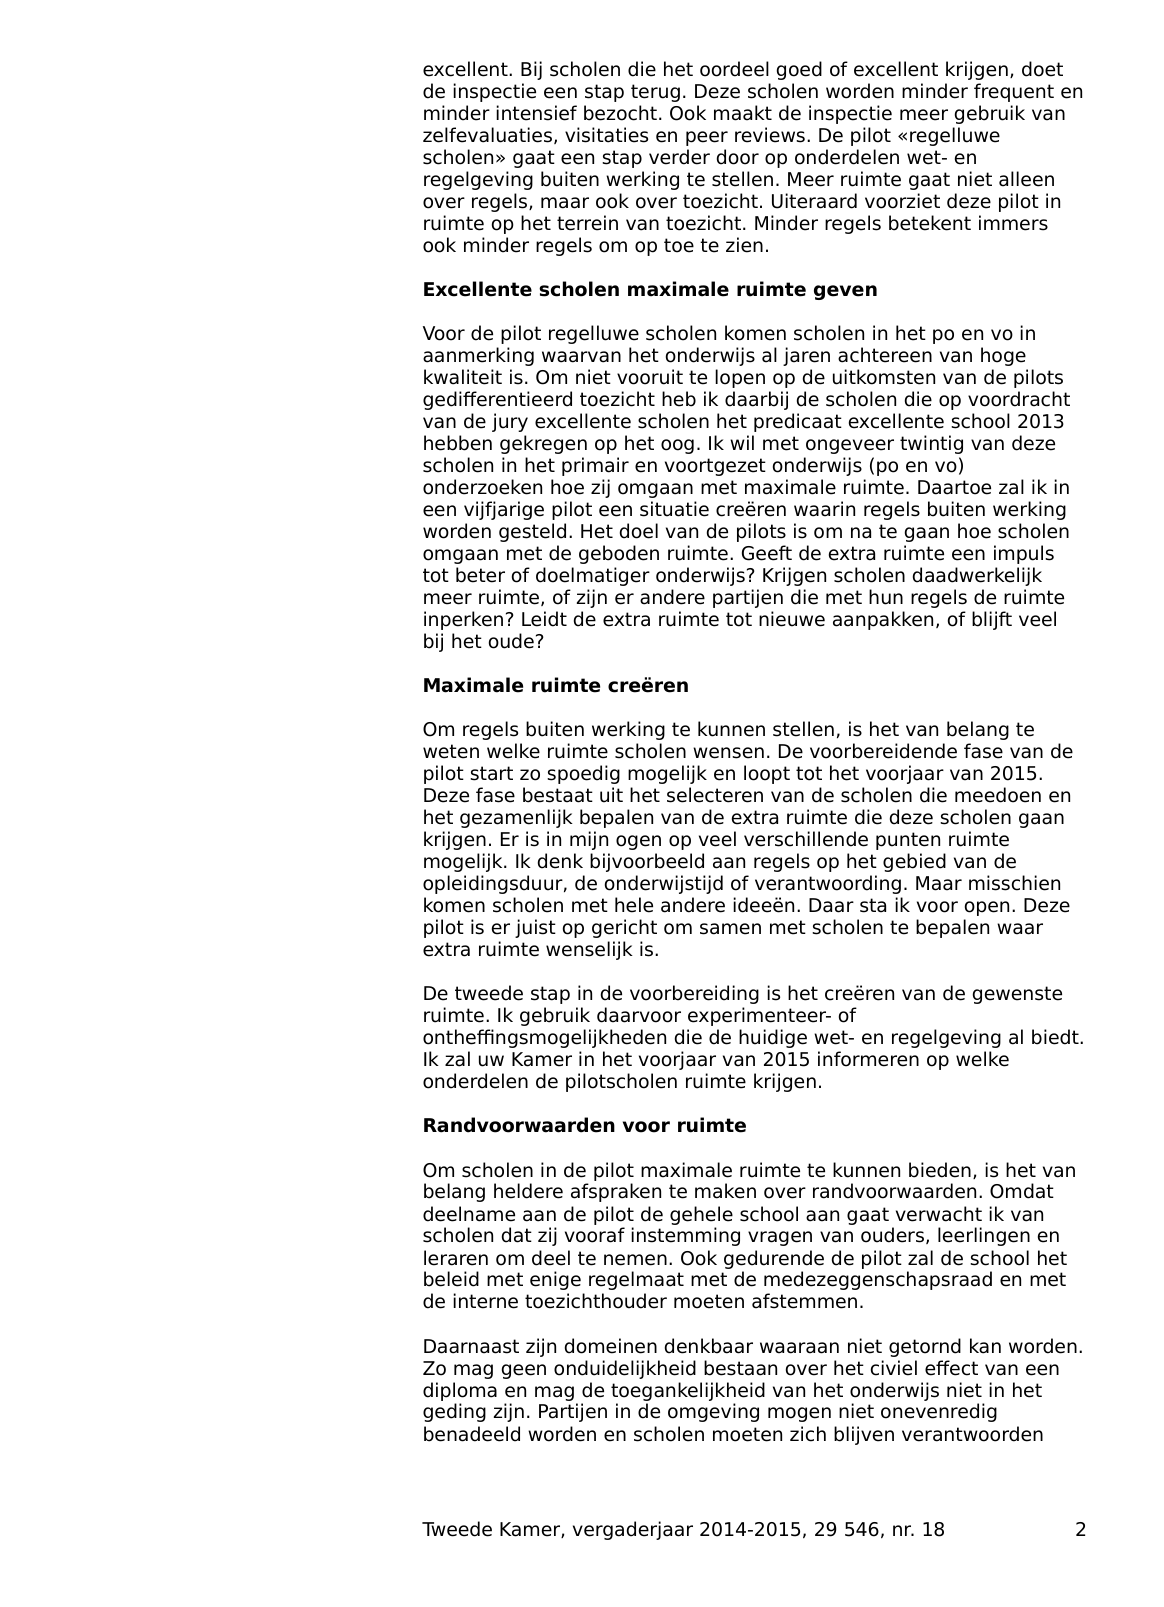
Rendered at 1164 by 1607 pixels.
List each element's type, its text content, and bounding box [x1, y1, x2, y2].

text Om scholen in de pilot maximale ruimte te kunnen bieden, is het van belang heldere afspraken te maken over randvoorwaarden. Omdat deelname aan de pilot de gehele school aan gaat verwacht ik van scholen dat zij vooraf instemming vragen van ouders, leerlingen en leraren om deel te nemen. Ook gedurende de pilot zal de school het beleid met enige regelmaat met de medezeggenschapsraad en met de interne toezichthouder moeten afstemmen. [422, 1159, 1087, 1313]
text Voor de pilot regelluwe scholen komen scholen in het po en vo in aanmerking waarvan het onderwijs al jaren achtereen van hoge kwaliteit is. Om niet vooruit te lopen op de uitkomsten van de pilots gedifferentieerd toezicht heb ik daarbij de scholen die op voordracht van de jury excellente scholen het predicaat excellente school 2013 hebben gekregen op het oog. Ik wil met ongeveer twintig van deze scholen in het primair en voortgezet onderwijs (po en vo) onderzoeken hoe zij omgaan met maximale ruimte. Daartoe zal ik in een vijfjarige pilot een situatie creëren waarin regels buiten werking worden gesteld. Het doel van de pilots is om na te gaan hoe scholen omgaan met de geboden ruimte. Geeft de extra ruimte een impuls tot beter of doelmatiger onderwijs? Krijgen scholen daadwerkelijk meer ruimte, of zijn er andere partijen die met hun regels de ruimte inperken? Leidt de extra ruimte tot nieuwe aanpakken, of blijft veel bij het oude? [422, 323, 1087, 653]
text De tweede stap in de voorbereiding is het creëren van de gewenste ruimte. Ik gebruik daarvoor experimenteer- of ontheffingsmogelijkheden die de huidige wet- en regelgeving al biedt. Ik zal uw Kamer in het voorjaar van 2015 informeren op welke onderdelen de pilotscholen ruimte krijgen. [422, 983, 1087, 1093]
text Daarnaast zijn domeinen denkbaar waaraan niet getornd kan worden. Zo mag geen onduidelijkheid bestaan over het civiel effect van een diploma en mag de toegankelijkheid van het onderwijs niet in het geding zijn. Partijen in de omgeving mogen niet onevenredig benadeeld worden en scholen moeten zich blijven verantwoorden [422, 1336, 1087, 1445]
text excellent. Bij scholen die het oordeel goed of excellent krijgen, doet de inspectie een stap terug. Deze scholen worden minder frequent en minder intensief bezocht. Ook maakt de inspectie meer gebruik van zelfevaluaties, visitaties en peer reviews. De pilot «regelluwe scholen» gaat een stap verder door op onderdelen wet- en regelgeving buiten werking te stellen. Meer ruimte gaat niet alleen over regels, maar ook over toezicht. Uiteraard voorziet deze pilot in ruimte op het terrein van toezicht. Minder regels betekent immers ook minder regels om op toe te zien. [422, 59, 1087, 257]
subtitle Randvoorwaarden voor ruimte [422, 1115, 1087, 1137]
subtitle Excellente scholen maximale ruimte geven [422, 279, 1087, 301]
text Om regels buiten werking te kunnen stellen, is het van belang te weten welke ruimte scholen wensen. De voorbereidende fase van de pilot start zo spoedig mogelijk en loopt tot het voorjaar van 2015. Deze fase bestaat uit het selecteren van de scholen die meedoen en het gezamenlijk bepalen van de extra ruimte die deze scholen gaan krijgen. Er is in mijn ogen op veel verschillende punten ruimte mogelijk. Ik denk bijvoorbeeld aan regels op het gebied van de opleidingsduur, de onderwijstijd of verantwoording. Maar misschien komen scholen met hele andere ideeën. Daar sta ik voor open. Deze pilot is er juist op gericht om samen met scholen te bepalen waar extra ruimte wenselijk is. [422, 719, 1087, 961]
subtitle Maximale ruimte creëren [422, 675, 1087, 697]
